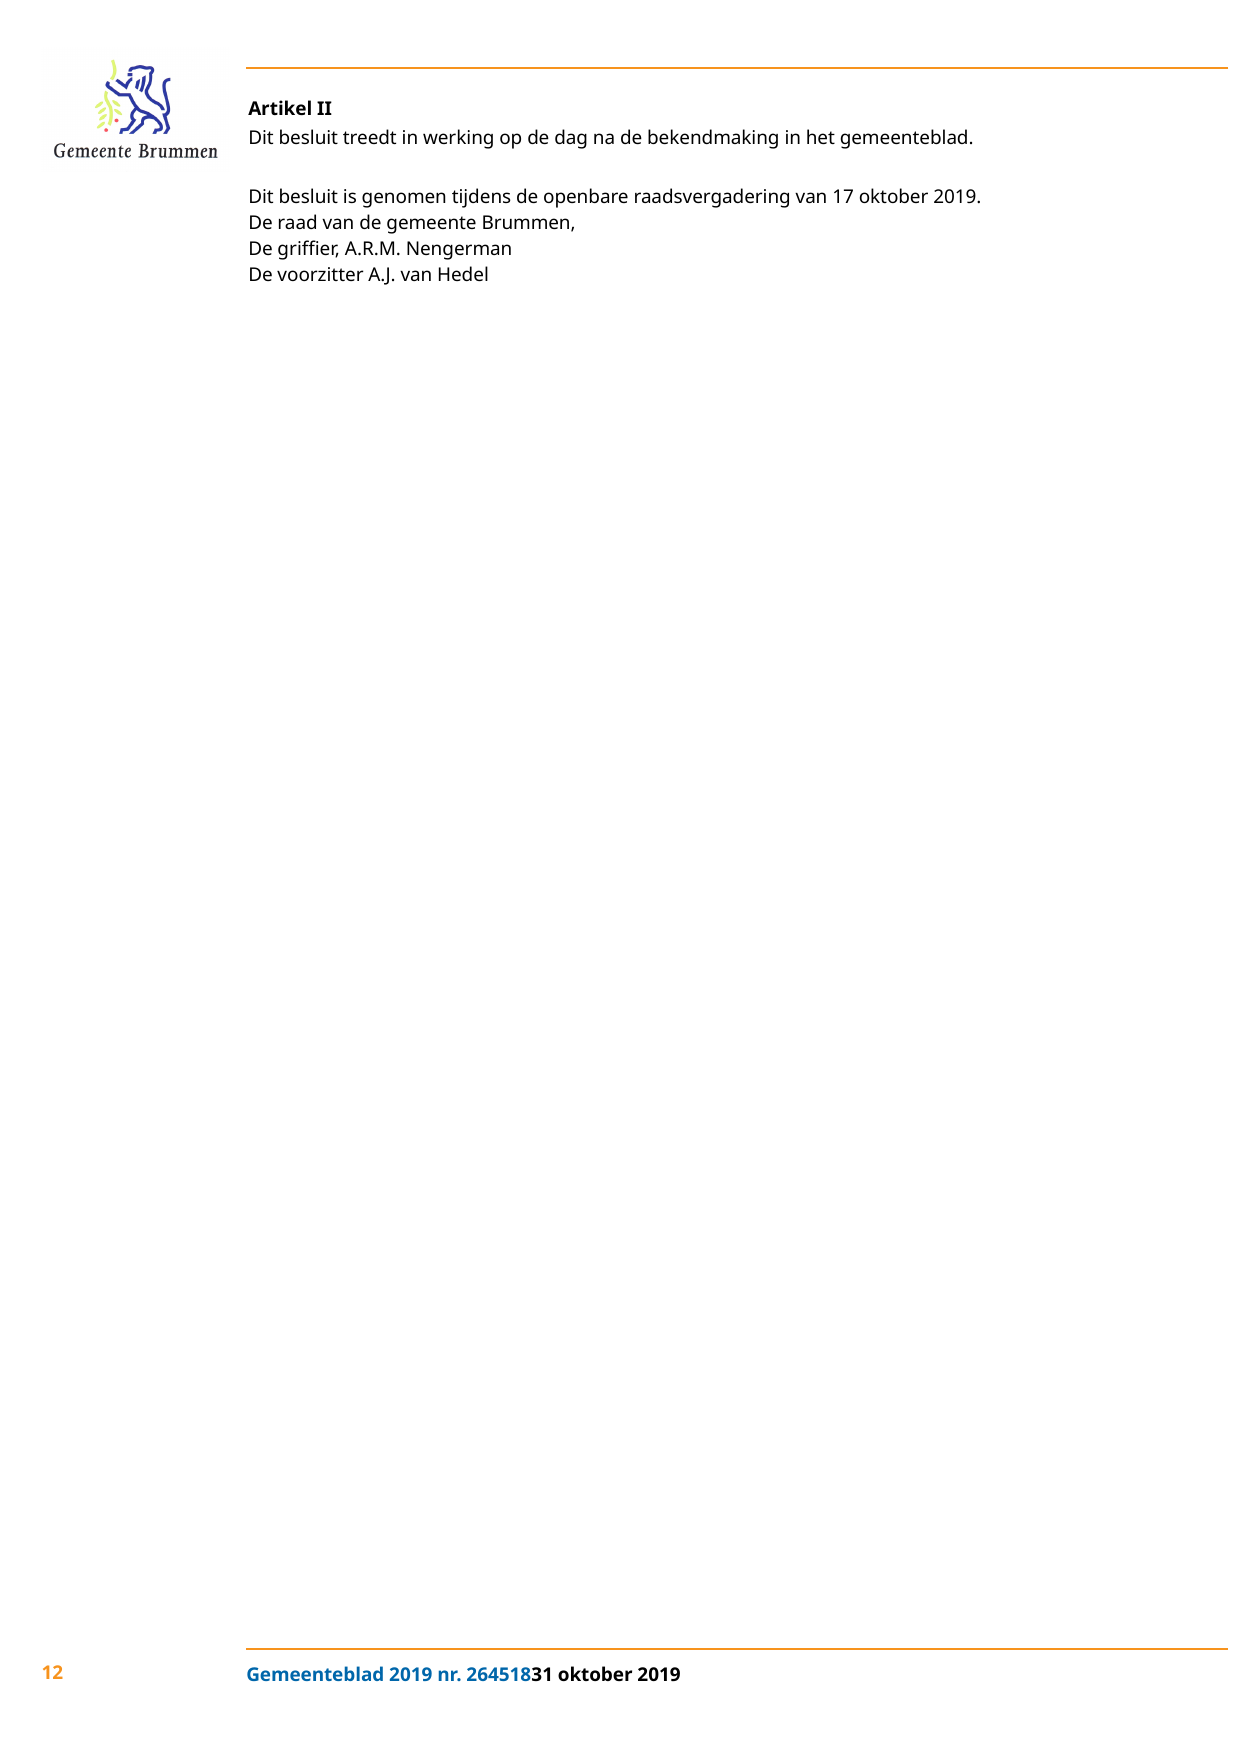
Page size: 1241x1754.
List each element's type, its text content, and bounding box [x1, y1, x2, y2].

text De raad van de gemeente Brummen, [248, 209, 1152, 235]
picture [41, 47, 231, 172]
text Artikel II [248, 95, 1152, 121]
text De griffier, A.R.M. Nengerman [248, 235, 1152, 261]
text De voorzitter A.J. van Hedel [248, 261, 1152, 286]
text Dit besluit treedt in werking op de dag na de bekendmaking in het gemeenteblad. [248, 124, 1152, 150]
text Dit besluit is genomen tijdens de openbare raadsvergadering van 17 oktober 2019. [248, 183, 1152, 209]
